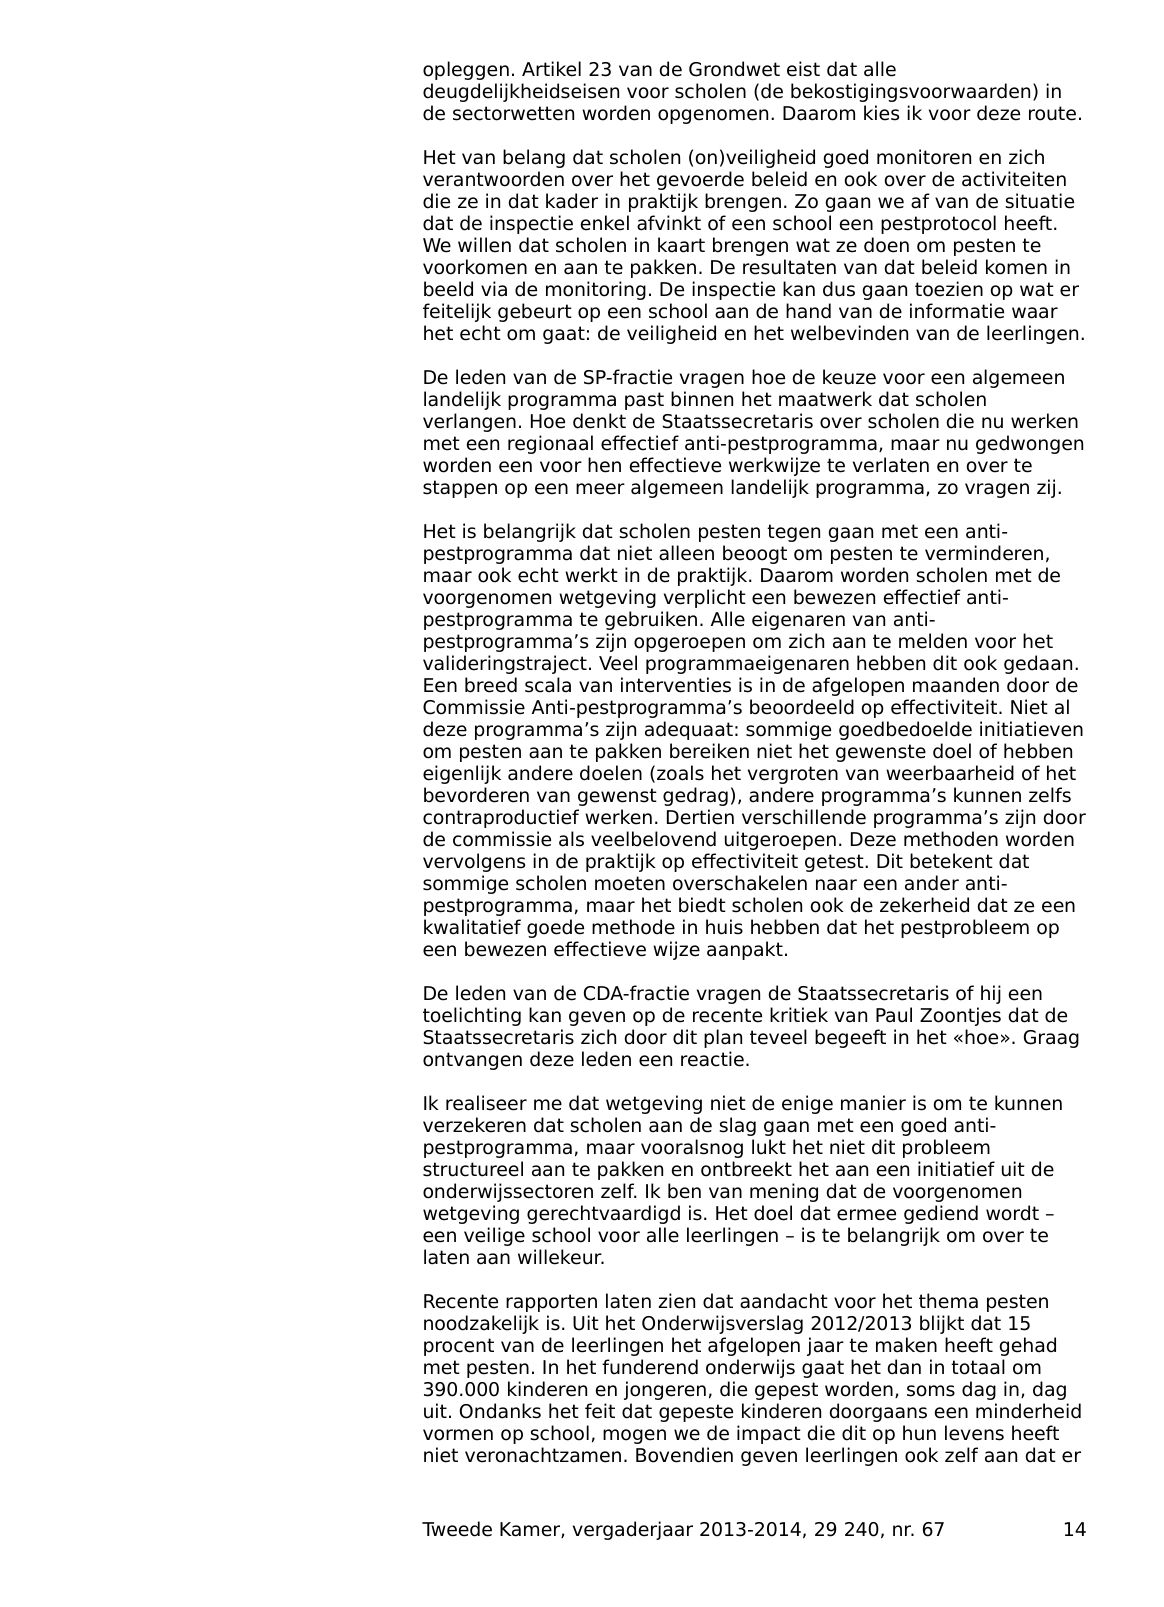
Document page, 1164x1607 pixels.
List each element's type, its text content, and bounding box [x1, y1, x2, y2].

text Het is belangrijk dat scholen pesten tegen gaan met een anti-pestprogramma dat niet alleen beoogt om pesten te verminderen, maar ook echt werkt in de praktijk. Daarom worden scholen met de voorgenomen wetgeving verplicht een bewezen effectief anti-pestprogramma te gebruiken. Alle eigenaren van anti-pestprogramma’s zijn opgeroepen om zich aan te melden voor het valideringstraject. Veel programmaeigenaren hebben dit ook gedaan. Een breed scala van interventies is in de afgelopen maanden door de Commissie Anti-pestprogramma’s beoordeeld op effectiviteit. Niet al deze programma’s zijn adequaat: sommige goedbedoelde initiatieven om pesten aan te pakken bereiken niet het gewenste doel of hebben eigenlijk andere doelen (zoals het vergroten van weerbaarheid of het bevorderen van gewenst gedrag), andere programma’s kunnen zelfs contraproductief werken. Dertien verschillende programma’s zijn door de commissie als veelbelovend uitgeroepen. Deze methoden worden vervolgens in de praktijk op effectiviteit getest. Dit betekent dat sommige scholen moeten overschakelen naar een ander anti-pestprogramma, maar het biedt scholen ook de zekerheid dat ze een kwalitatief goede methode in huis hebben dat het pestprobleem op een bewezen effectieve wijze aanpakt. [422, 521, 1087, 961]
text Het van belang dat scholen (on)veiligheid goed monitoren en zich verantwoorden over het gevoerde beleid en ook over de activiteiten die ze in dat kader in praktijk brengen. Zo gaan we af van de situatie dat de inspectie enkel afvinkt of een school een pestprotocol heeft. We willen dat scholen in kaart brengen wat ze doen om pesten te voorkomen en aan te pakken. De resultaten van dat beleid komen in beeld via de monitoring. De inspectie kan dus gaan toezien op wat er feitelijk gebeurt op een school aan de hand van de informatie waar het echt om gaat: de veiligheid en het welbevinden van de leerlingen. [422, 147, 1087, 345]
text opleggen. Artikel 23 van de Grondwet eist dat alle deugdelijkheidseisen voor scholen (de bekostigingsvoorwaarden) in de sectorwetten worden opgenomen. Daarom kies ik voor deze route. [422, 59, 1087, 125]
text Ik realiseer me dat wetgeving niet de enige manier is om te kunnen verzekeren dat scholen aan de slag gaan met een goed anti-pestprogramma, maar vooralsnog lukt het niet dit probleem structureel aan te pakken en ontbreekt het aan een initiatief uit de onderwijssectoren zelf. Ik ben van mening dat de voorgenomen wetgeving gerechtvaardigd is. Het doel dat ermee gediend wordt – een veilige school voor alle leerlingen – is te belangrijk om over te laten aan willekeur. [422, 1093, 1087, 1269]
text Recente rapporten laten zien dat aandacht voor het thema pesten noodzakelijk is. Uit het Onderwijsverslag 2012/2013 blijkt dat 15 procent van de leerlingen het afgelopen jaar te maken heeft gehad met pesten. In het funderend onderwijs gaat het dan in totaal om 390.000 kinderen en jongeren, die gepest worden, soms dag in, dag uit. Ondanks het feit dat gepeste kinderen doorgaans een minderheid vormen op school, mogen we de impact die dit op hun levens heeft niet veronachtzamen. Bovendien geven leerlingen ook zelf aan dat er [422, 1291, 1087, 1467]
text De leden van de CDA-fractie vragen de Staatssecretaris of hij een toelichting kan geven op de recente kritiek van Paul Zoontjes dat de Staatssecretaris zich door dit plan teveel begeeft in het «hoe». Graag ontvangen deze leden een reactie. [422, 983, 1087, 1071]
text De leden van de SP-fractie vragen hoe de keuze voor een algemeen landelijk programma past binnen het maatwerk dat scholen verlangen. Hoe denkt de Staatssecretaris over scholen die nu werken met een regionaal effectief anti-pestprogramma, maar nu gedwongen worden een voor hen effectieve werkwijze te verlaten en over te stappen op een meer algemeen landelijk programma, zo vragen zij. [422, 367, 1087, 499]
